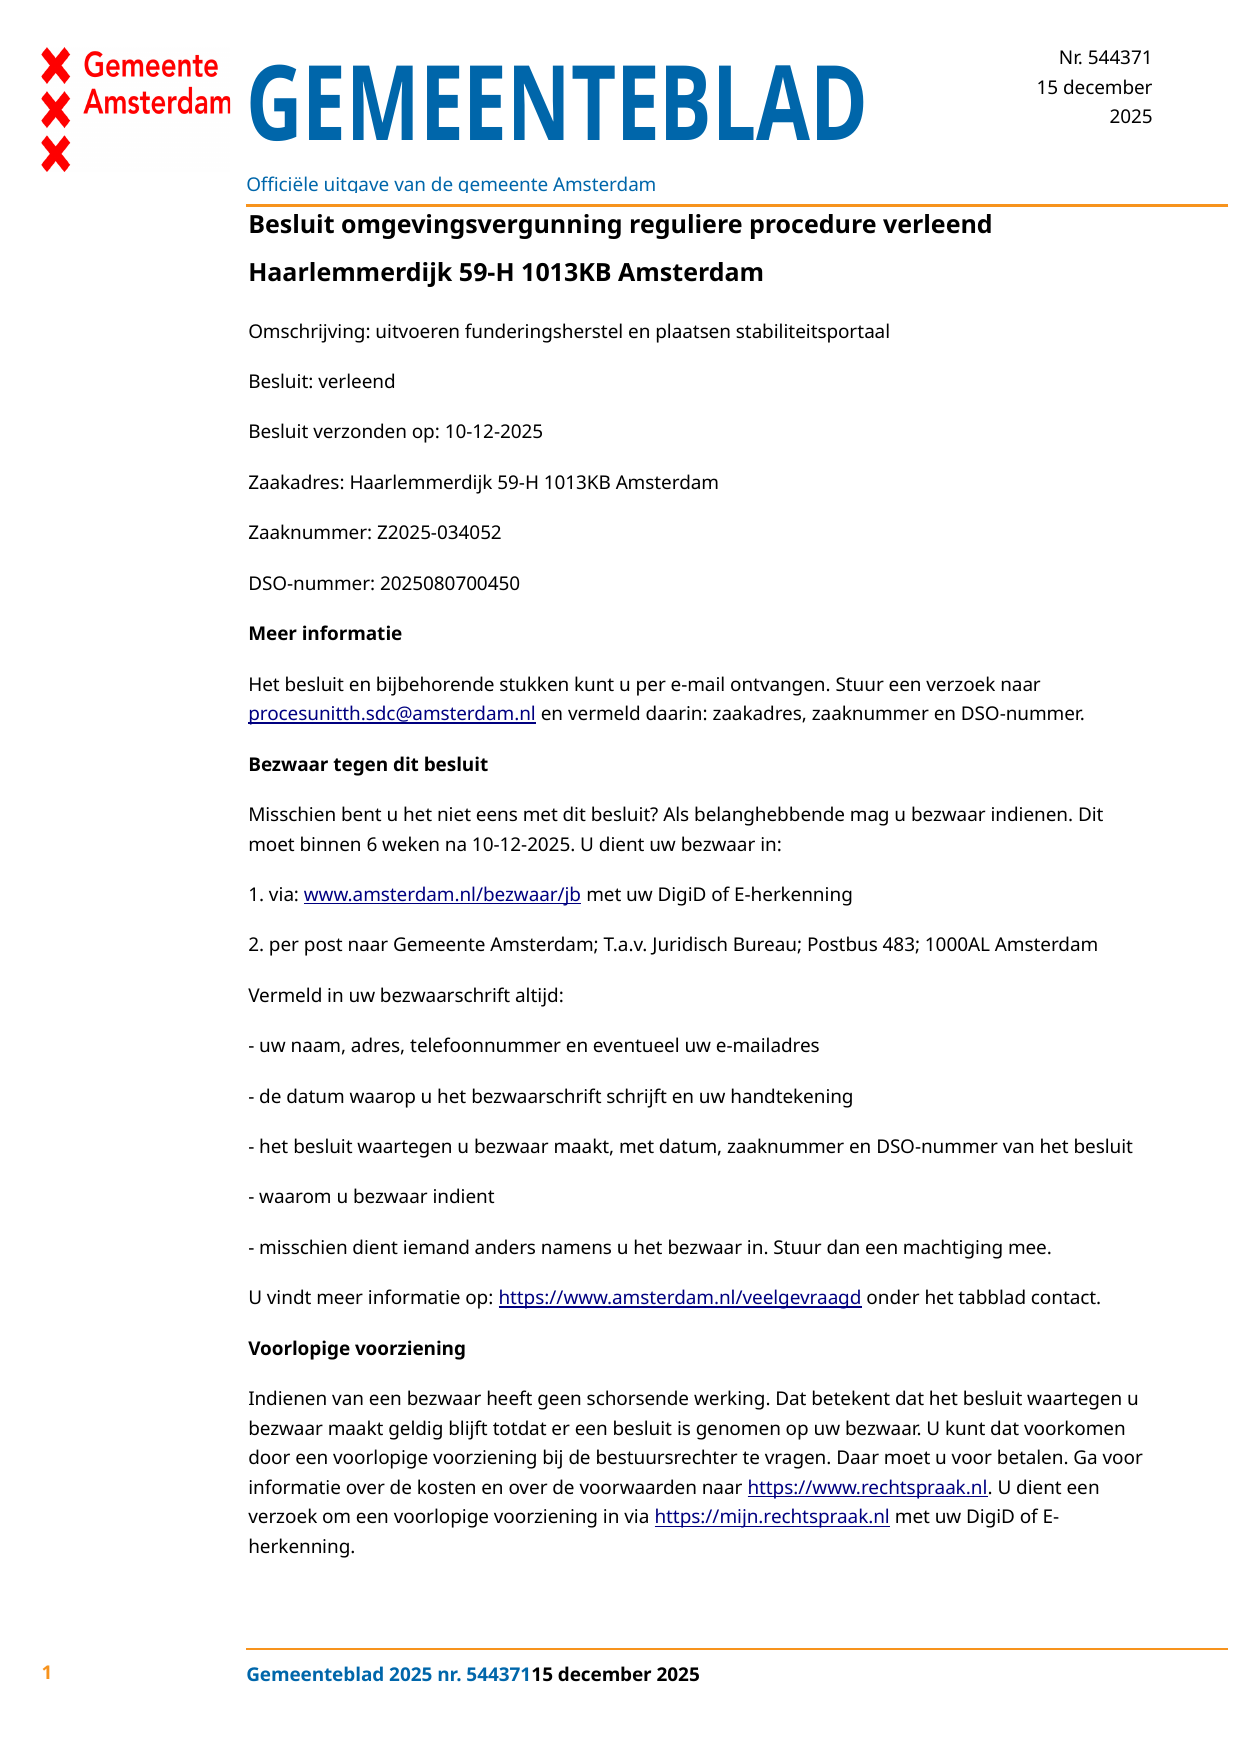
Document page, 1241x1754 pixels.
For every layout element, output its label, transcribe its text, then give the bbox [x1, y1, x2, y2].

text Omschrijving: uitvoeren funderingsherstel en plaatsen stabiliteitsportaal [248, 318, 1152, 344]
text Zaakadres: Haarlemmerdijk 59-H 1013KB Amsterdam [248, 469, 1152, 495]
text Besluit: verleend [248, 368, 1152, 394]
text - waarom u bezwaar indient [248, 1184, 1152, 1209]
text - misschien dient iemand anders namens u het bezwaar in. Stuur dan een machtiging mee. [248, 1234, 1152, 1260]
text - uw naam, adres, telefoonnummer en eventueel uw e-mailadres [248, 1032, 1152, 1058]
text Meer informatie [248, 620, 1152, 646]
text - de datum waarop u het bezwaarschrift schrijft en uw handtekening [248, 1083, 1152, 1109]
text Bezwaar tegen dit besluit [248, 751, 1152, 777]
text Misschien bent u het niet eens met dit besluit? Als belanghebbende mag u bezwaar indienen. Dit moet binnen 6 weken na 10-12-2025. U dient uw bezwaar in: [248, 801, 1152, 857]
text Het besluit en bijbehorende stukken kunt u per e-mail ontvangen. Stuur een verzoek naar procesunitth.sdc@amsterdam.nl en vermeld daarin: zaakadres, zaaknummer en DSO-nummer. [248, 671, 1152, 726]
text DSO-nummer: 2025080700450 [248, 570, 1152, 596]
text - het besluit waartegen u bezwaar maakt, met datum, zaaknummer en DSO-nummer van het besluit [248, 1133, 1152, 1159]
text Besluit verzonden op: 10-12-2025 [248, 419, 1152, 444]
text Besluit omgevingsvergunning reguliere procedure verleend Haarlemmerdijk 59-H 1013KB Amsterdam [248, 207, 1152, 288]
text Indienen van een bezwaar heeft geen schorsende werking. Dat betekent dat het besluit waartegen u bezwaar maakt geldig blijft totdat er een besluit is genomen op uw bezwaar. U kunt dat voorkomen door een voorlopige voorziening bij de bestuursrechter te vragen. Daar moet u voor betalen. Ga voor informatie over de kosten en over de voorwaarden naar https://www.rechtspraak.nl. U dient een verzoek om een voorlopige voorziening in via https://mijn.rechtspraak.nl met uw DigiD of E-herkenning. [248, 1385, 1152, 1559]
text Vermeld in uw bezwaarschrift altijd: [248, 982, 1152, 1008]
text Zaaknummer: Z2025-034052 [248, 519, 1152, 545]
text U vindt meer informatie op: https://www.amsterdam.nl/veelgevraagd onder het tabblad contact. [248, 1284, 1152, 1310]
text 2. per post naar Gemeente Amsterdam; T.a.v. Juridisch Bureau; Postbus 483; 1000AL Amsterdam [248, 932, 1152, 957]
picture [41, 47, 231, 172]
text Voorlopige voorziening [248, 1335, 1152, 1361]
text 1. via: www.amsterdam.nl/bezwaar/jb met uw DigiD of E-herkenning [248, 881, 1152, 907]
